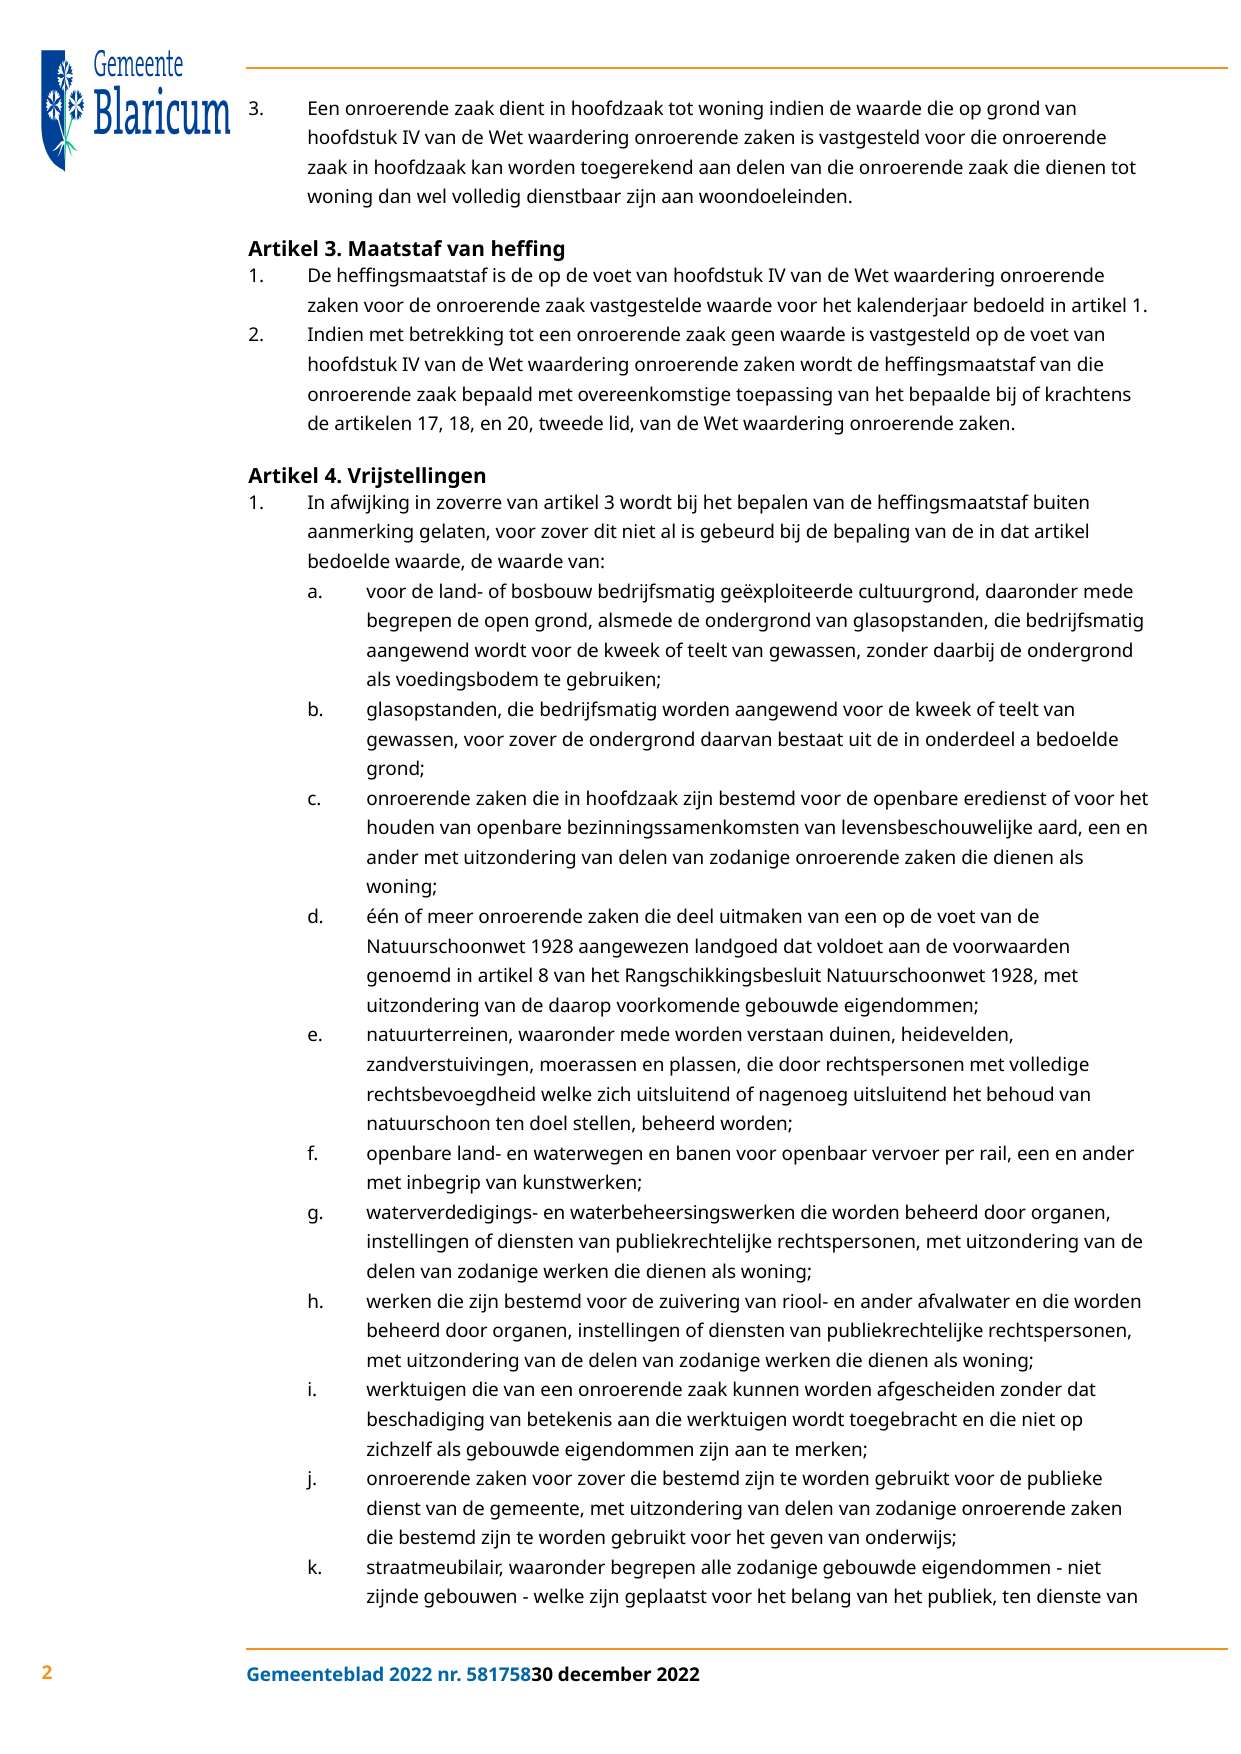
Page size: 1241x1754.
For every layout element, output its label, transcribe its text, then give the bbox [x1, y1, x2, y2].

list onroerende zaken die in hoofdzaak zijn bestemd voor de openbare eredienst of voor het houden van openbare bezinningssamenkomsten van levensbeschouwelijke aard, een en ander met uitzondering van delen van zodanige onroerende zaken die dienen als woning; [307, 785, 1152, 899]
list onroerende zaken voor zover die bestemd zijn te worden gebruikt voor de publieke dienst van de gemeente, met uitzondering van delen van zodanige onroerende zaken die bestemd zijn te worden gebruikt voor het geven van onderwijs; [307, 1465, 1152, 1550]
list voor de land- of bosbouw bedrijfsmatig geëxploiteerde cultuurgrond, daaronder mede begrepen de open grond, alsmede de ondergrond van glasopstanden, die bedrijfsmatig aangewend wordt voor de kweek of teelt van gewassen, zonder daarbij de ondergrond als voedingsbodem te gebruiken; [307, 578, 1152, 692]
list natuurterreinen, waaronder mede worden verstaan duinen, heidevelden, zandverstuivingen, moerassen en plassen, die door rechtspersonen met volledige rechtsbevoegdheid welke zich uitsluitend of nagenoeg uitsluitend het behoud van natuurschoon ten doel stellen, beheerd worden; [307, 1022, 1152, 1136]
list glasopstanden, die bedrijfsmatig worden aangewend voor de kweek of teelt van gewassen, voor zover de ondergrond daarvan bestaat uit de in onderdeel a bedoelde grond; [307, 696, 1152, 781]
list In afwijking in zoverre van artikel 3 wordt bij het bepalen van de heffingsmaatstaf buiten aanmerking gelaten, voor zover dit niet al is gebeurd bij de bepaling van de in dat artikel bedoelde waarde, de waarde van: [248, 489, 1152, 574]
list Een onroerende zaak dient in hoofdzaak tot woning indien de waarde die op grond van hoofdstuk IV van de Wet waardering onroerende zaken is vastgesteld voor die onroerende zaak in hoofdzaak kan worden toegerekend aan delen van die onroerende zaak die dienen tot woning dan wel volledig dienstbaar zijn aan woondoeleinden. [248, 95, 1152, 209]
list werken die zijn bestemd voor de zuivering van riool- en ander afvalwater en die worden beheerd door organen, instellingen of diensten van publiekrechtelijke rechtspersonen, met uitzondering van de delen van zodanige werken die dienen als woning; [307, 1288, 1152, 1373]
list Indien met betrekking tot een onroerende zaak geen waarde is vastgesteld op de voet van hoofdstuk IV van de Wet waardering onroerende zaken wordt de heffingsmaatstaf van die onroerende zaak bepaald met overeenkomstige toepassing van het bepaalde bij of krachtens de artikelen 17, 18, en 20, tweede lid, van de Wet waardering onroerende zaken. [248, 322, 1152, 436]
list De heffingsmaatstaf is de op de voet van hoofdstuk IV van de Wet waardering onroerende zaken voor de onroerende zaak vastgestelde waarde voor het kalenderjaar bedoeld in artikel 1. [248, 262, 1152, 318]
list één of meer onroerende zaken die deel uitmaken van een op de voet van de Natuurschoonwet 1928 aangewezen landgoed dat voldoet aan de voorwaarden genoemd in artikel 8 van het Rangschikkingsbesluit Natuurschoonwet 1928, met uitzondering van de daarop voorkomende gebouwde eigendommen; [307, 903, 1152, 1018]
list openbare land- en waterwegen en banen voor openbaar vervoer per rail, een en ander met inbegrip van kunstwerken; [307, 1140, 1152, 1195]
text Artikel 3. Maatstaf van heffing [248, 234, 1152, 262]
picture [41, 47, 231, 172]
list straatmeubilair, waaronder begrepen alle zodanige gebouwde eigendommen - niet zijnde gebouwen - welke zijn geplaatst voor het belang van het publiek, ten dienste van [307, 1554, 1152, 1609]
text Artikel 4. Vrijstellingen [248, 461, 1152, 489]
list werktuigen die van een onroerende zaak kunnen worden afgescheiden zonder dat beschadiging van betekenis aan die werktuigen wordt toegebracht en die niet op zichzelf als gebouwde eigendommen zijn aan te merken; [307, 1377, 1152, 1462]
list waterverdedigings- en waterbeheersingswerken die worden beheerd door organen, instellingen of diensten van publiekrechtelijke rechtspersonen, met uitzondering van de delen van zodanige werken die dienen als woning; [307, 1199, 1152, 1284]
